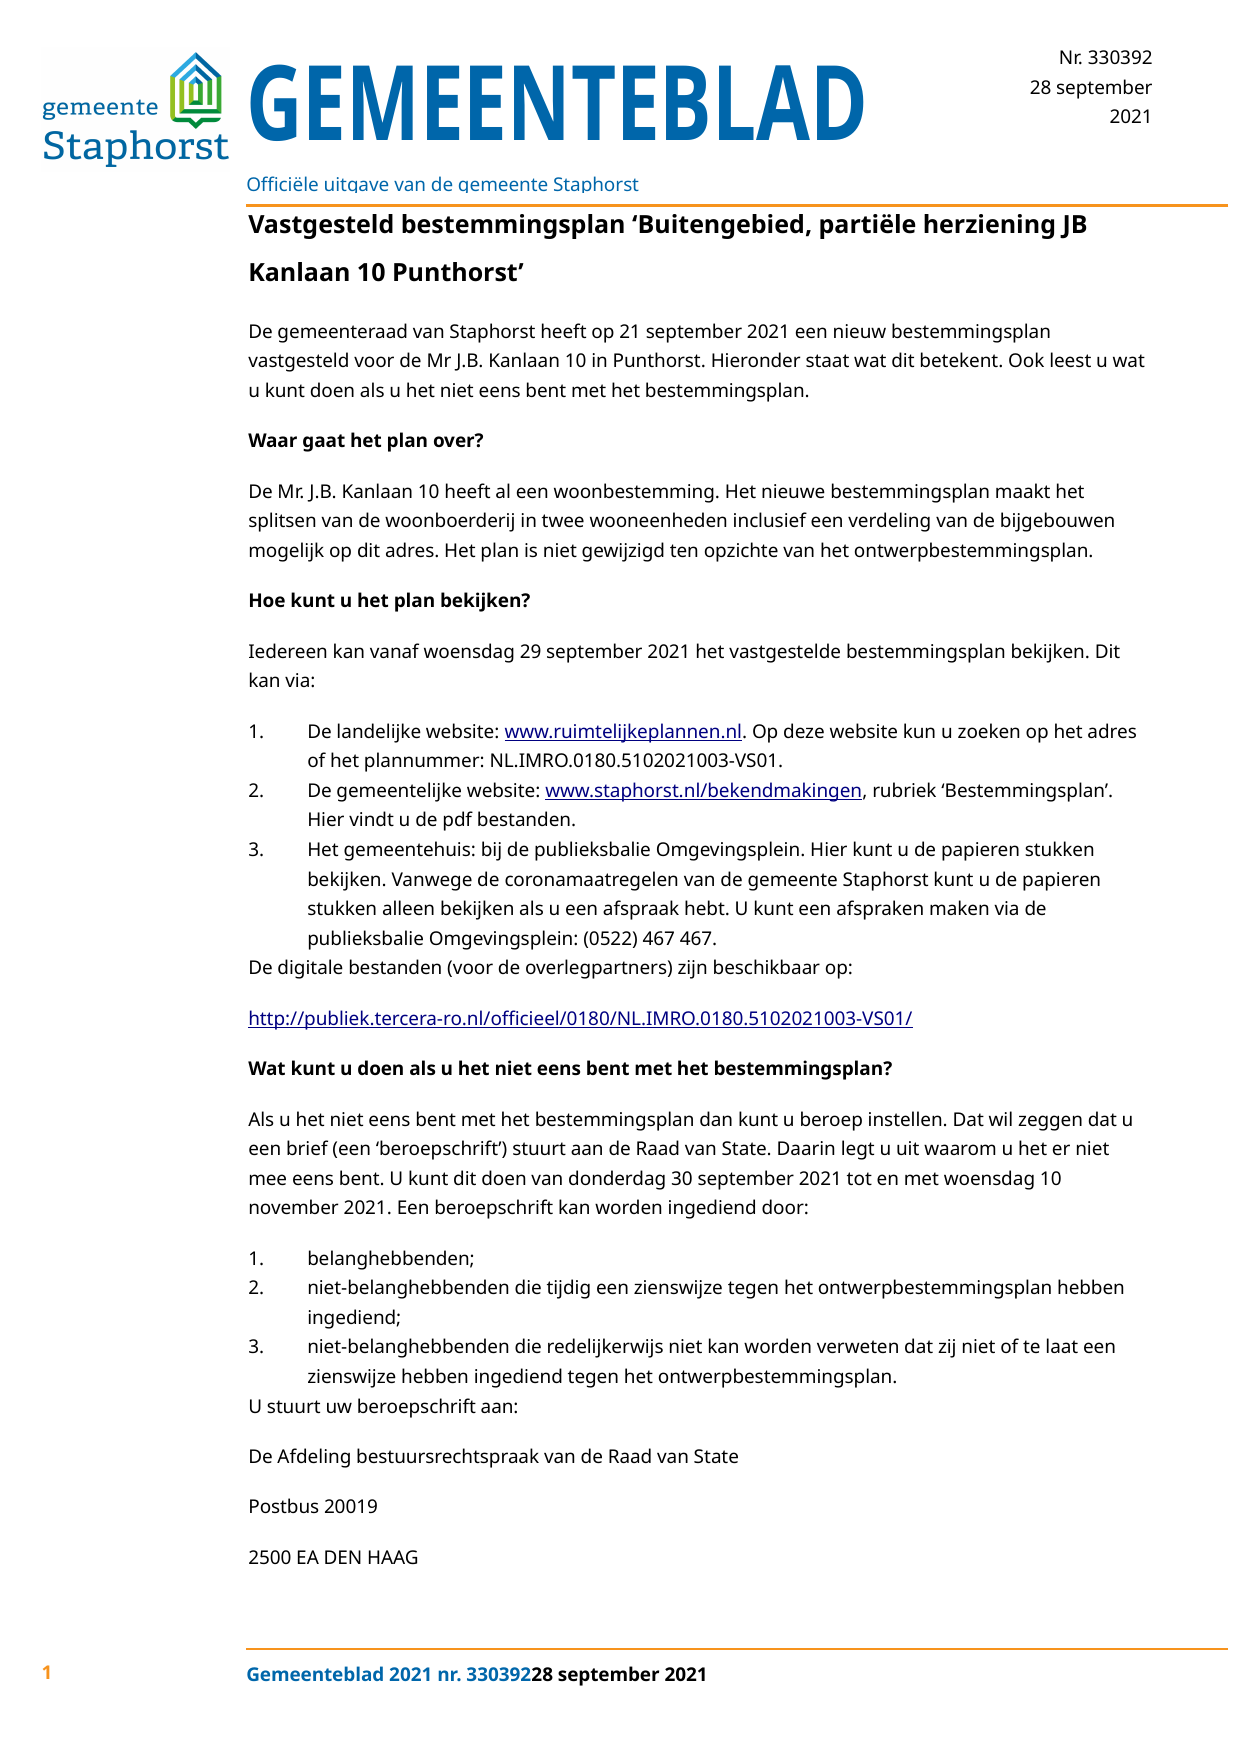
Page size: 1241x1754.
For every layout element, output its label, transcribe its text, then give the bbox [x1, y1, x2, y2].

text Waar gaat het plan over? [248, 427, 1152, 453]
picture [41, 47, 231, 172]
text http://publiek.tercera-ro.nl/officieel/0180/NL.IMRO.0180.5102021003-VS01/ [248, 1005, 1152, 1031]
text Postbus 20019 [248, 1494, 1152, 1519]
text Vastgesteld bestemmingsplan ‘Buitengebied, partiële herziening JB Kanlaan 10 Punthorst’ [248, 207, 1152, 288]
list De landelijke website: www.ruimtelijkeplannen.nl. Op deze website kun u zoeken op het adres of het plannummer: NL.IMRO.0180.5102021003-VS01. [248, 718, 1152, 773]
text De digitale bestanden (voor de overlegpartners) zijn beschikbaar op: [248, 954, 1152, 980]
list niet-belanghebbenden die redelijkerwijs niet kan worden verweten dat zij niet of te laat een zienswijze hebben ingediend tegen het ontwerpbestemmingsplan. [248, 1334, 1152, 1389]
list belanghebbenden; [248, 1245, 1152, 1271]
text Wat kunt u doen als u het niet eens bent met het bestemmingsplan? [248, 1055, 1152, 1081]
text 2500 EA DEN HAAG [248, 1544, 1152, 1570]
text De Mr. J.B. Kanlaan 10 heeft al een woonbestemming. Het nieuwe bestemmingsplan maakt het splitsen van de woonboerderij in twee wooneenheden inclusief een verdeling van de bijgebouwen mogelijk op dit adres. Het plan is niet gewijzigd ten opzichte van het ontwerpbestemmingsplan. [248, 478, 1152, 563]
text Iedereen kan vanaf woensdag 29 september 2021 het vastgestelde bestemmingsplan bekijken. Dit kan via: [248, 638, 1152, 693]
text De Afdeling bestuursrechtspraak van de Raad van State [248, 1443, 1152, 1469]
list niet-belanghebbenden die tijdig een zienswijze tegen het ontwerpbestemmingsplan hebben ingediend; [248, 1274, 1152, 1330]
list Het gemeentehuis: bij de publieksbalie Omgevingsplein. Hier kunt u de papieren stukken bekijken. Vanwege de coronamaatregelen van de gemeente Staphorst kunt u de papieren stukken alleen bekijken als u een afspraak hebt. U kunt een afspraken maken via de publieksbalie Omgevingsplein: (0522) 467 467. [248, 836, 1152, 951]
text De gemeenteraad van Staphorst heeft op 21 september 2021 een nieuw bestemmingsplan vastgesteld voor de Mr J.B. Kanlaan 10 in Punthorst. Hieronder staat wat dit betekent. Ook leest u wat u kunt doen als u het niet eens bent met het bestemmingsplan. [248, 318, 1152, 403]
list De gemeentelijke website: www.staphorst.nl/bekendmakingen, rubriek ‘Bestemmingsplan’. Hier vindt u de pdf bestanden. [248, 777, 1152, 832]
text Hoe kunt u het plan bekijken? [248, 587, 1152, 613]
text U stuurt uw beroepschrift aan: [248, 1393, 1152, 1419]
text Als u het niet eens bent met het bestemmingsplan dan kunt u beroep instellen. Dat wil zeggen dat u een brief (een ‘beroepschrift’) stuurt aan de Raad van State. Daarin legt u uit waarom u het er niet mee eens bent. U kunt dit doen van donderdag 30 september 2021 tot en met woensdag 10 november 2021. Een beroepschrift kan worden ingediend door: [248, 1106, 1152, 1220]
